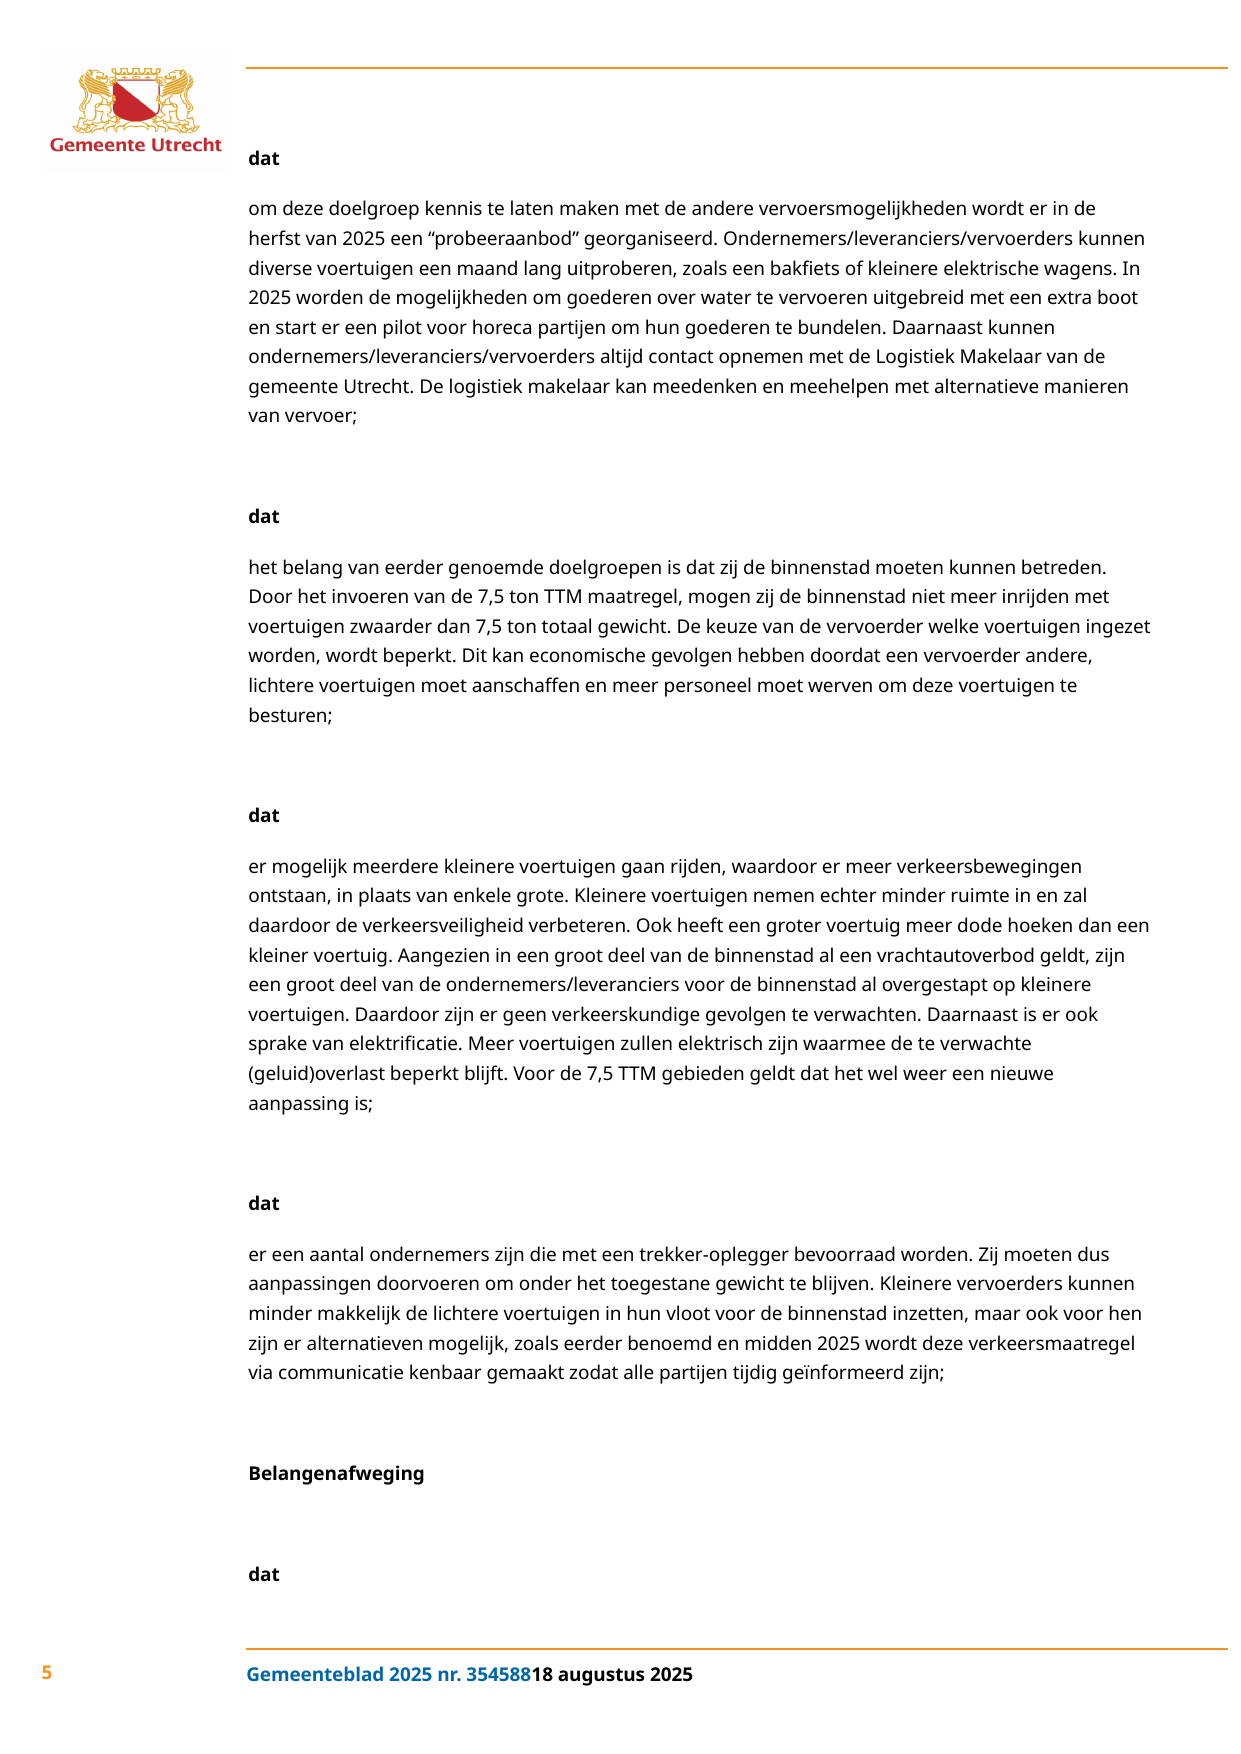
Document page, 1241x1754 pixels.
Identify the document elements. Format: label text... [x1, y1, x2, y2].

text dat [248, 1191, 1152, 1216]
text er een aantal ondernemers zijn die met een trekker-oplegger bevoorraad worden. Zij moeten dus aanpassingen doorvoeren om onder het toegestane gewicht te blijven. Kleinere vervoerders kunnen minder makkelijk de lichtere voertuigen in hun vloot voor de binnenstad inzetten, maar ook voor hen zijn er alternatieven mogelijk, zoals eerder benoemd en midden 2025 wordt deze verkeersmaatregel via communicatie kenbaar gemaakt zodat alle partijen tijdig geïnformeerd zijn; [248, 1241, 1152, 1385]
text Belangenafweging [248, 1460, 1152, 1486]
text dat [248, 1561, 1152, 1587]
text om deze doelgroep kennis te laten maken met de andere vervoersmogelijkheden wordt er in de herfst van 2025 een “probeeraanbod” georganiseerd. Ondernemers/leveranciers/vervoerders kunnen diverse voertuigen een maand lang uitproberen, zoals een bakfiets of kleinere elektrische wagens. In 2025 worden de mogelijkheden om goederen over water te vervoeren uitgebreid met een extra boot en start er een pilot voor horeca partijen om hun goederen te bundelen. Daarnaast kunnen ondernemers/leveranciers/vervoerders altijd contact opnemen met de Logistiek Makelaar van de gemeente Utrecht. De logistiek makelaar kan meedenken en meehelpen met alternatieve manieren van vervoer; [248, 196, 1152, 428]
picture [41, 47, 231, 172]
text dat [248, 145, 1152, 171]
text er mogelijk meerdere kleinere voertuigen gaan rijden, waardoor er meer verkeersbewegingen ontstaan, in plaats van enkele grote. Kleinere voertuigen nemen echter minder ruimte in en zal daardoor de verkeersveiligheid verbeteren. Ook heeft een groter voertuig meer dode hoeken dan een kleiner voertuig. Aangezien in een groot deel van de binnenstad al een vrachtautoverbod geldt, zijn een groot deel van de ondernemers/leveranciers voor de binnenstad al overgestapt op kleinere voertuigen. Daardoor zijn er geen verkeerskundige gevolgen te verwachten. Daarnaast is er ook sprake van elektrificatie. Meer voertuigen zullen elektrisch zijn waarmee de te verwachte (geluid)overlast beperkt blijft. Voor de 7,5 TTM gebieden geldt dat het wel weer een nieuwe aanpassing is; [248, 853, 1152, 1116]
text dat [248, 803, 1152, 828]
text het belang van eerder genoemde doelgroepen is dat zij de binnenstad moeten kunnen betreden. Door het invoeren van de 7,5 ton TTM maatregel, mogen zij de binnenstad niet meer inrijden met voertuigen zwaarder dan 7,5 ton totaal gewicht. De keuze van de vervoerder welke voertuigen ingezet worden, wordt beperkt. Dit kan economische gevolgen hebben doordat een vervoerder andere, lichtere voertuigen moet aanschaffen en meer personeel moet werven om deze voertuigen te besturen; [248, 554, 1152, 728]
text dat [248, 503, 1152, 529]
